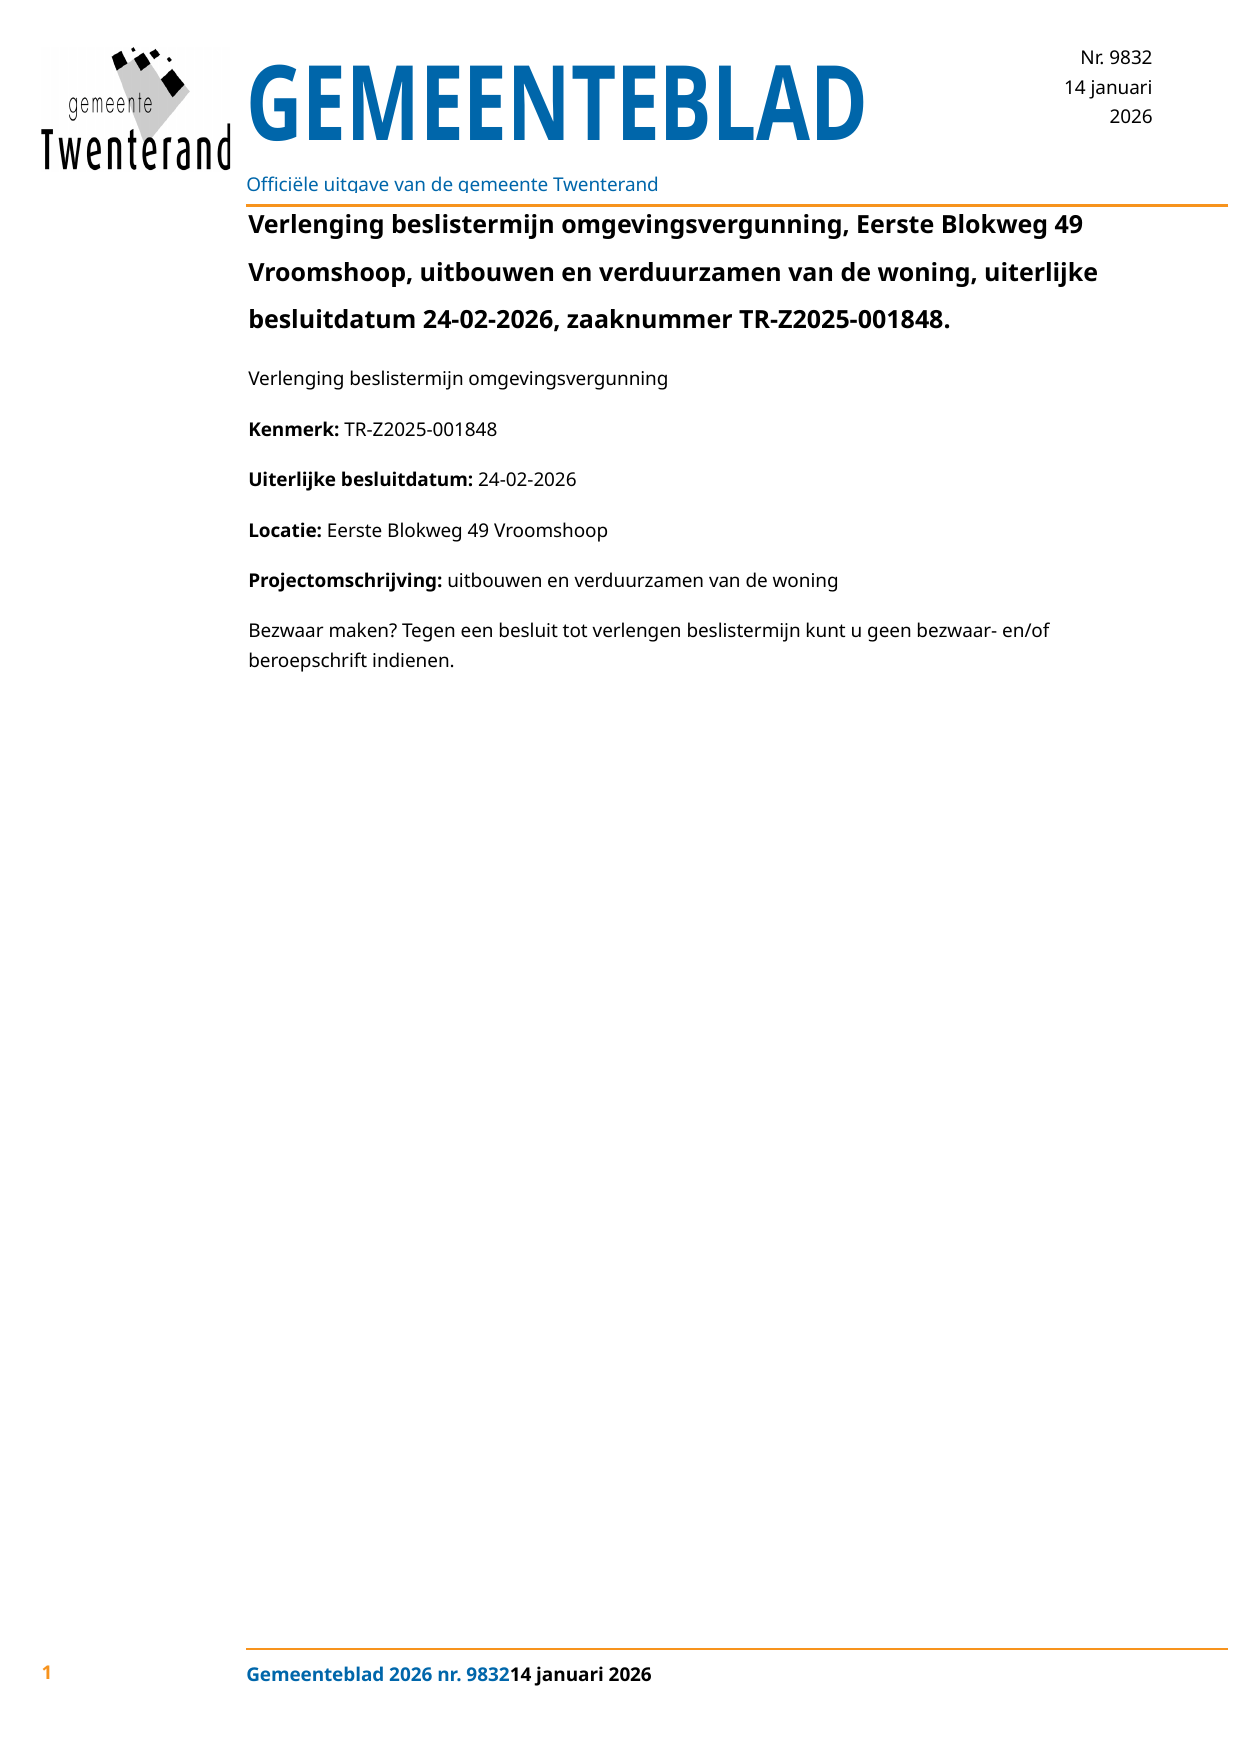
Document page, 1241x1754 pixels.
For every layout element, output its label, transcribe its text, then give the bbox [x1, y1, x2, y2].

picture [41, 47, 231, 172]
text Bezwaar maken? Tegen een besluit tot verlengen beslistermijn kunt u geen bezwaar- en/of beroepschrift indienen. [248, 618, 1152, 673]
text Projectomschrijving: uitbouwen en verduurzamen van de woning [248, 567, 1152, 593]
text Verlenging beslistermijn omgevingsvergunning [248, 366, 1152, 391]
text Verlenging beslistermijn omgevingsvergunning, Eerste Blokweg 49 Vroomshoop, uitbouwen en verduurzamen van de woning, uiterlijke besluitdatum 24-02-2026, zaaknummer TR-Z2025-001848. [248, 207, 1152, 336]
text Uiterlijke besluitdatum: 24-02-2026 [248, 466, 1152, 492]
text Locatie: Eerste Blokweg 49 Vroomshoop [248, 517, 1152, 542]
text Kenmerk: TR-Z2025-001848 [248, 416, 1152, 442]
